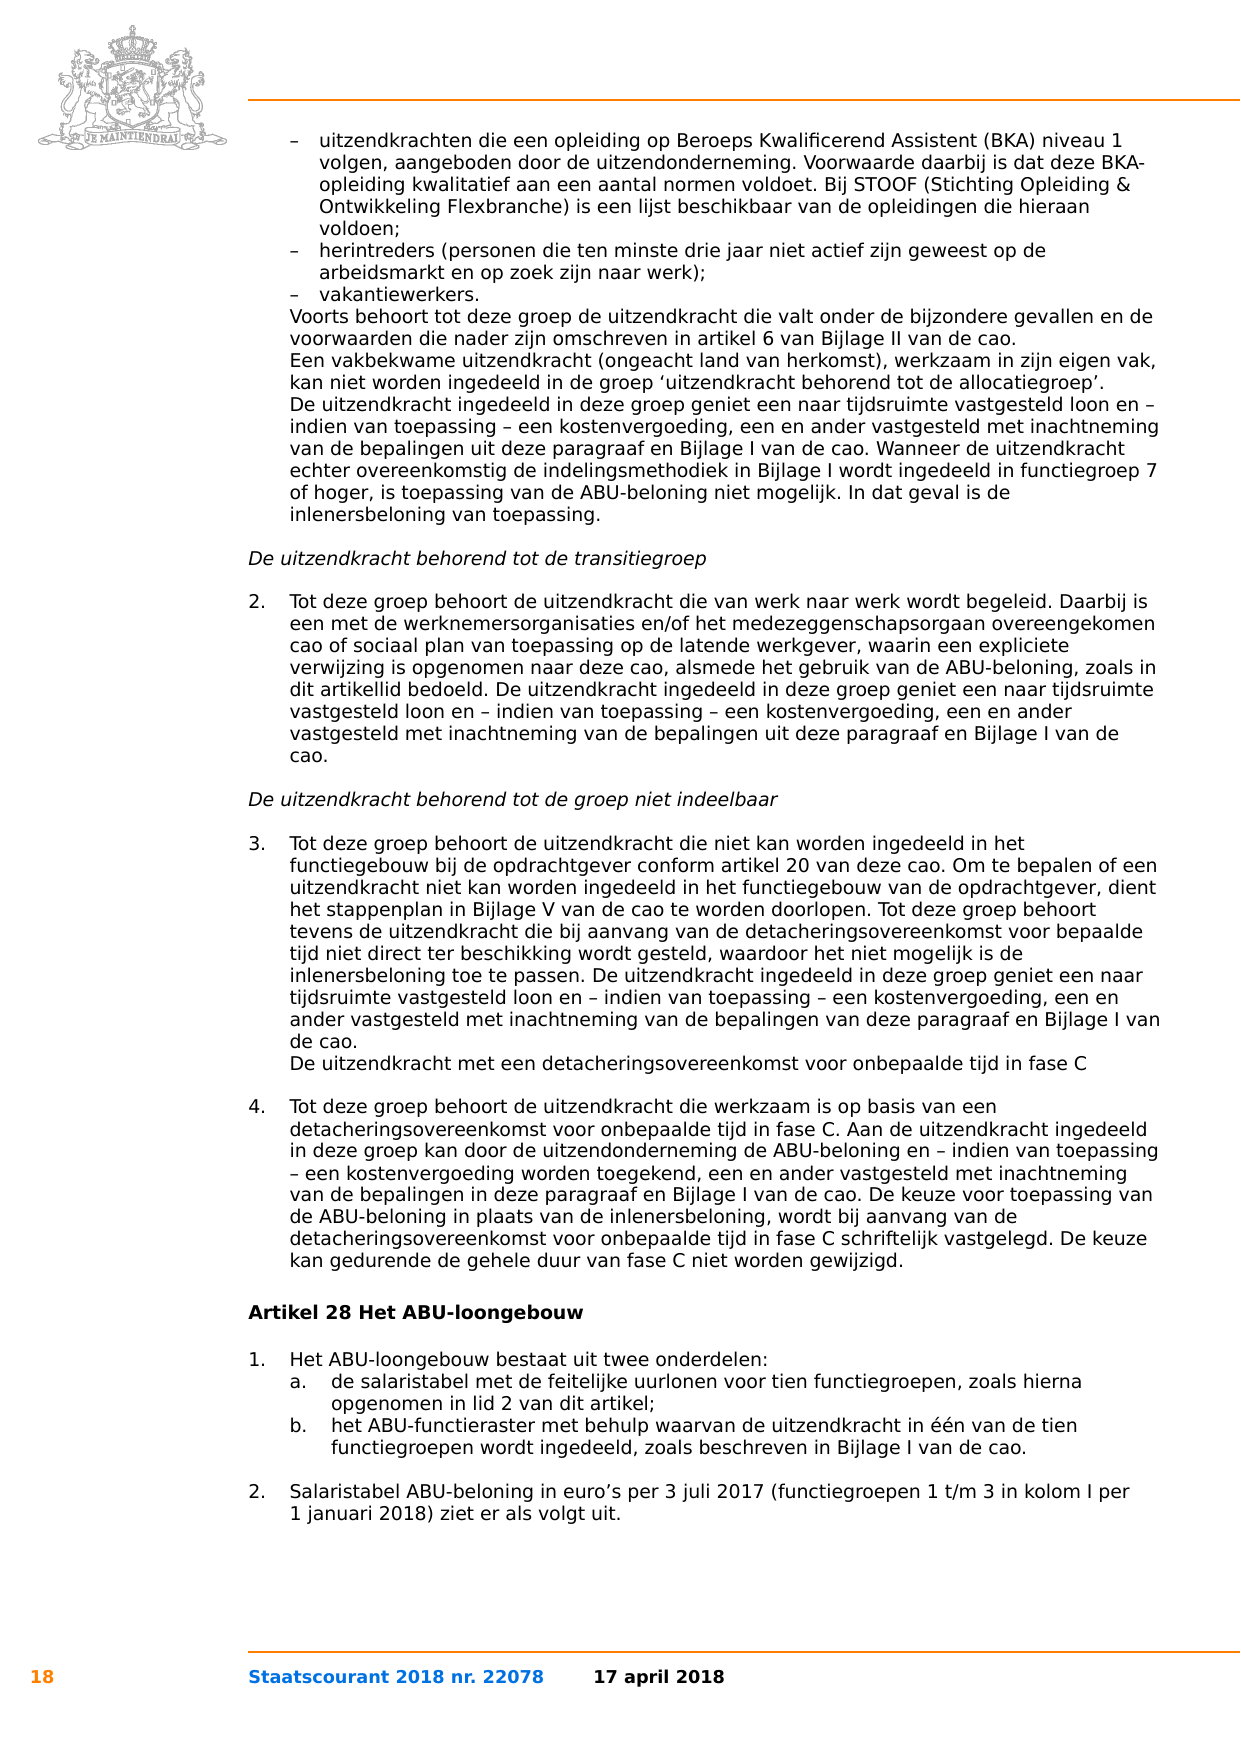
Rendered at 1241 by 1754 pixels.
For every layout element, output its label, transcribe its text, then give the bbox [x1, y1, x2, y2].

text – herintreders (personen die ten minste drie jaar niet actief zijn geweest op de arbeidsmarkt en op zoek zijn naar werk); [289, 240, 1163, 284]
text – uitzendkrachten die een opleiding op Beroeps Kwalificerend Assistent (BKA) niveau 1 volgen, aangeboden door de uitzendonderneming. Voorwaarde daarbij is dat deze BKA-opleiding kwalitatief aan een aantal normen voldoet. Bij STOOF (Stichting Opleiding & Ontwikkeling Flexbranche) is een lijst beschikbaar van de opleidingen die hieraan voldoen; [289, 130, 1163, 240]
text De uitzendkracht ingedeeld in deze groep geniet een naar tijdsruimte vastgesteld loon en – indien van toepassing – een kostenvergoeding, een en ander vastgesteld met inachtneming van de bepalingen uit deze paragraaf en Bijlage I van de cao. Wanneer de uitzendkracht echter overeenkomstig de indelingsmethodiek in Bijlage I wordt ingedeeld in functiegroep 7 of hoger, is toepassing van de ABU-beloning niet mogelijk. In dat geval is de inlenersbeloning van toepassing. [289, 394, 1163, 526]
picture [38, 25, 227, 150]
text 1. Het ABU-loongebouw bestaat uit twee onderdelen: [248, 1349, 1163, 1371]
subtitle De uitzendkracht behorend tot de groep niet indeelbaar [248, 789, 1163, 811]
text 4. Tot deze groep behoort de uitzendkracht die werkzaam is op basis van een detacheringsovereenkomst voor onbepaalde tijd in fase C. Aan de uitzendkracht ingedeeld in deze groep kan door de uitzendonderneming de ABU-beloning en – indien van toepassing – een kostenvergoeding worden toegekend, een en ander vastgesteld met inachtneming van de bepalingen in deze paragraaf en Bijlage I van de cao. De keuze voor toepassing van de ABU-beloning in plaats van de inlenersbeloning, wordt bij aanvang van de detacheringsovereenkomst voor onbepaalde tijd in fase C schriftelijk vastgelegd. De keuze kan gedurende de gehele duur van fase C niet worden gewijzigd. [248, 1096, 1163, 1272]
text b. het ABU-functieraster met behulp waarvan de uitzendkracht in één van de tien functiegroepen wordt ingedeeld, zoals beschreven in Bijlage I van de cao. [289, 1415, 1163, 1459]
text Een vakbekwame uitzendkracht (ongeacht land van herkomst), werkzaam in zijn eigen vak, kan niet worden ingedeeld in de groep ‘uitzendkracht behorend tot de allocatiegroep’. [289, 350, 1163, 394]
text Voorts behoort tot deze groep de uitzendkracht die valt onder de bijzondere gevallen en de voorwaarden die nader zijn omschreven in artikel 6 van Bijlage II van de cao. [289, 306, 1163, 350]
text De uitzendkracht met een detacheringsovereenkomst voor onbepaalde tijd in fase C [289, 1053, 1163, 1074]
text a. de salaristabel met de feitelijke uurlonen voor tien functiegroepen, zoals hierna opgenomen in lid 2 van dit artikel; [289, 1371, 1163, 1415]
text 2. Salaristabel ABU-beloning in euro’s per 3 juli 2017 (functiegroepen 1 t/m 3 in kolom I per 1 januari 2018) ziet er als volgt uit. [248, 1481, 1163, 1525]
subtitle De uitzendkracht behorend tot de transitiegroep [248, 547, 1163, 569]
text 2. Tot deze groep behoort de uitzendkracht die van werk naar werk wordt begeleid. Daarbij is een met de werknemersorganisaties en/of het medezeggenschapsorgaan overeengekomen cao of sociaal plan van toepassing op de latende werkgever, waarin een expliciete verwijzing is opgenomen naar deze cao, alsmede het gebruik van de ABU-beloning, zoals in dit artikellid bedoeld. De uitzendkracht ingedeeld in deze groep geniet een naar tijdsruimte vastgesteld loon en – indien van toepassing – een kostenvergoeding, een en ander vastgesteld met inachtneming van de bepalingen uit deze paragraaf en Bijlage I van de cao. [248, 591, 1163, 767]
text – vakantiewerkers. [289, 284, 1163, 306]
subtitle Artikel 28 Het ABU-loongebouw [248, 1302, 1163, 1324]
text 3. Tot deze groep behoort de uitzendkracht die niet kan worden ingedeeld in het functiegebouw bij de opdrachtgever conform artikel 20 van deze cao. Om te bepalen of een uitzendkracht niet kan worden ingedeeld in het functiegebouw van de opdrachtgever, dient het stappenplan in Bijlage V van de cao te worden doorlopen. Tot deze groep behoort tevens de uitzendkracht die bij aanvang van de detacheringsovereenkomst voor bepaalde tijd niet direct ter beschikking wordt gesteld, waardoor het niet mogelijk is de inlenersbeloning toe te passen. De uitzendkracht ingedeeld in deze groep geniet een naar tijdsruimte vastgesteld loon en – indien van toepassing – een kostenvergoeding, een en ander vastgesteld met inachtneming van de bepalingen van deze paragraaf en Bijlage I van de cao. [248, 833, 1163, 1053]
